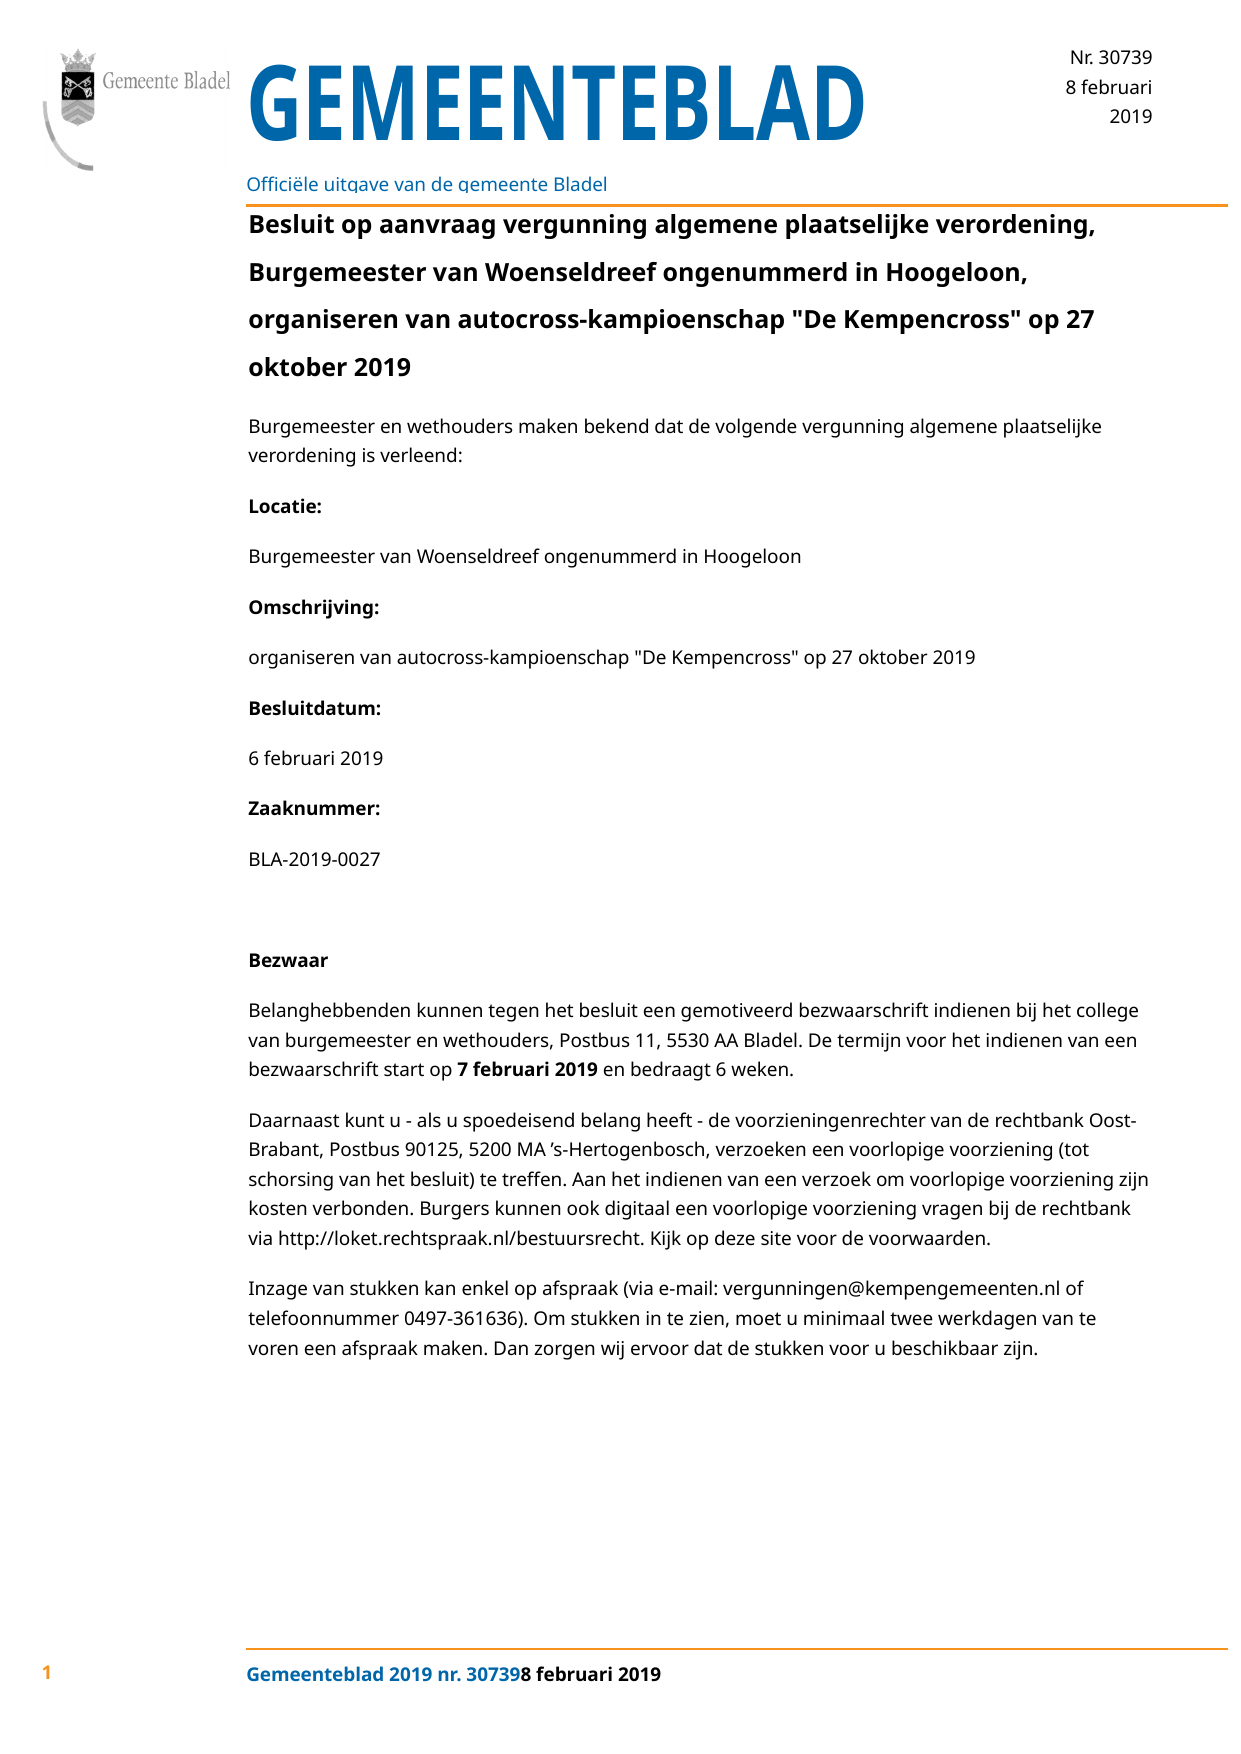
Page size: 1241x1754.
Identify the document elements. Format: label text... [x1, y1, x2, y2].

text Daarnaast kunt u - als u spoedeisend belang heeft - de voorzieningenrechter van de rechtbank Oost-Brabant, Postbus 90125, 5200 MA ’s-Hertogenbosch, verzoeken een voorlopige voorziening (tot schorsing van het besluit) te treffen. Aan het indienen van een verzoek om voorlopige voorziening zijn kosten verbonden. Burgers kunnen ook digitaal een voorlopige voorziening vragen bij de rechtbank via http://loket.rechtspraak.nl/bestuursrecht. Kijk op deze site voor de voorwaarden. [248, 1107, 1152, 1251]
text Besluit op aanvraag vergunning algemene plaatselijke verordening, Burgemeester van Woenseldreef ongenummerd in Hoogeloon, organiseren van autocross-kampioenschap "De Kempencross" op 27 oktober 2019 [248, 207, 1152, 384]
text 6 februari 2019 [248, 745, 1152, 771]
text Besluitdatum: [248, 695, 1152, 721]
text Belanghebbenden kunnen tegen het besluit een gemotiveerd bezwaarschrift indienen bij het college van burgemeester en wethouders, Postbus 11, 5530 AA Bladel. De termijn voor het indienen van een bezwaarschrift start op 7 februari 2019 en bedraagt 6 weken. [248, 997, 1152, 1082]
text Omschrijving: [248, 594, 1152, 620]
text Inzage van stukken kan enkel op afspraak (via e-mail: vergunningen@kempengemeenten.nl of telefoonnummer 0497-361636). Om stukken in te zien, moet u minimaal twee werkdagen van te voren een afspraak maken. Dan zorgen wij ervoor dat de stukken voor u beschikbaar zijn. [248, 1276, 1152, 1361]
text BLA-2019-0027 [248, 846, 1152, 872]
text Zaaknummer: [248, 796, 1152, 821]
text Burgemeester van Woenseldreef ongenummerd in Hoogeloon [248, 543, 1152, 569]
picture [41, 47, 231, 172]
text organiseren van autocross-kampioenschap "De Kempencross" op 27 oktober 2019 [248, 644, 1152, 670]
text Bezwaar [248, 947, 1152, 973]
text Burgemeester en wethouders maken bekend dat de volgende vergunning algemene plaatselijke verordening is verleend: [248, 413, 1152, 468]
text Locatie: [248, 493, 1152, 519]
